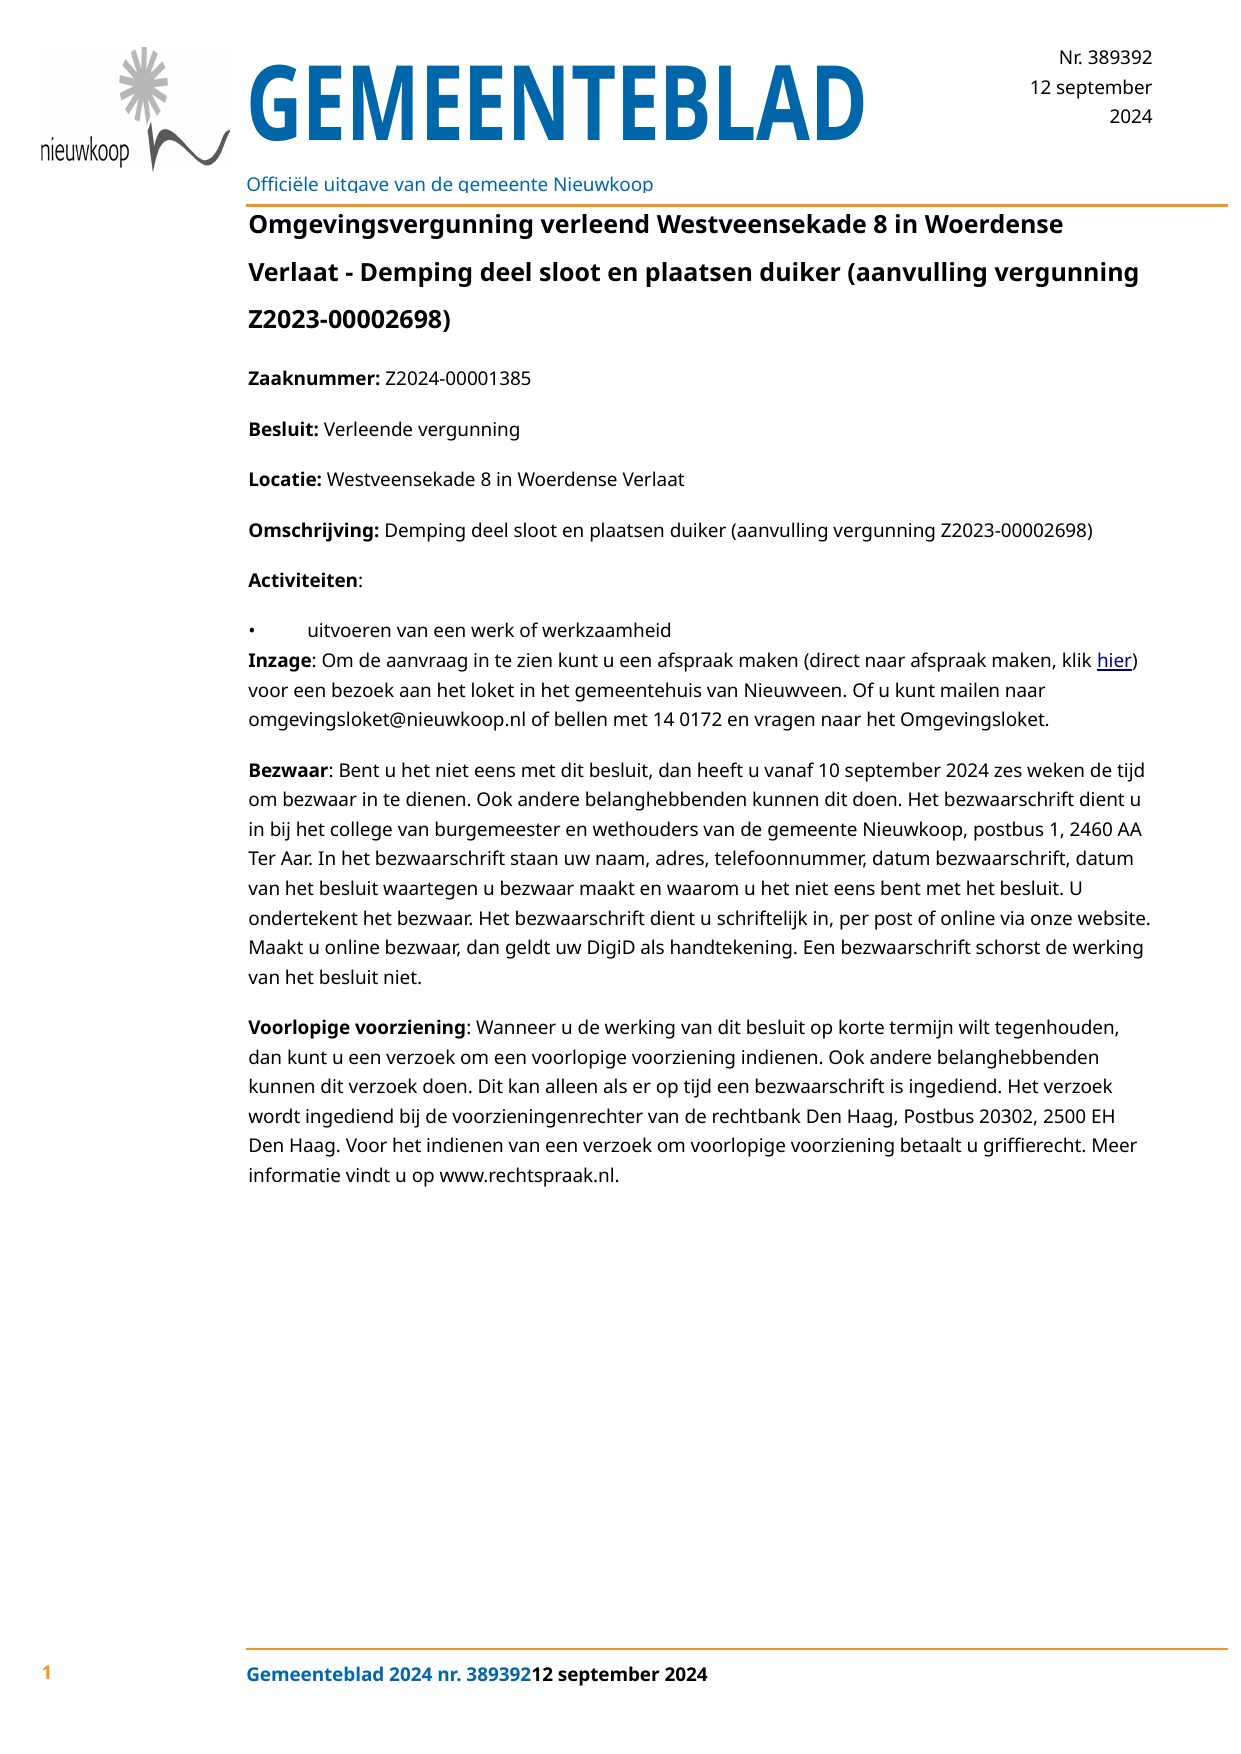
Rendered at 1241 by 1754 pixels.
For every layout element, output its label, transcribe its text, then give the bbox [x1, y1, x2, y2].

text Activiteiten: [248, 567, 1152, 593]
text Locatie: Westveensekade 8 in Woerdense Verlaat [248, 466, 1152, 492]
text Omschrijving: Demping deel sloot en plaatsen duiker (aanvulling vergunning Z2023-00002698) [248, 517, 1152, 542]
text Besluit: Verleende vergunning [248, 416, 1152, 442]
list uitvoeren van een werk of werkzaamheid [248, 618, 1152, 643]
text Inzage: Om de aanvraag in te zien kunt u een afspraak maken (direct naar afspraak maken, klik hier) voor een bezoek aan het loket in het gemeentehuis van Nieuwveen. Of u kunt mailen naar omgevingsloket@nieuwkoop.nl of bellen met 14 0172 en vragen naar het Omgevingsloket. [248, 647, 1152, 732]
text Omgevingsvergunning verleend Westveensekade 8 in Woerdense Verlaat - Demping deel sloot en plaatsen duiker (aanvulling vergunning Z2023-00002698) [248, 207, 1152, 336]
text Voorlopige voorziening: Wanneer u de werking van dit besluit op korte termijn wilt tegenhouden, dan kunt u een verzoek om een voorlopige voorziening indienen. Ook andere belanghebbenden kunnen dit verzoek doen. Dit kan alleen als er op tijd een bezwaarschrift is ingediend. Het verzoek wordt ingediend bij de voorzieningenrechter van de rechtbank Den Haag, Postbus 20302, 2500 EH Den Haag. Voor het indienen van een verzoek om voorlopige voorziening betaalt u griffierecht. Meer informatie vindt u op www.rechtspraak.nl. [248, 1014, 1152, 1188]
text Bezwaar: Bent u het niet eens met dit besluit, dan heeft u vanaf 10 september 2024 zes weken de tijd om bezwaar in te dienen. Ook andere belanghebbenden kunnen dit doen. Het bezwaarschrift dient u in bij het college van burgemeester en wethouders van de gemeente Nieuwkoop, postbus 1, 2460 AA Ter Aar. In het bezwaarschrift staan uw naam, adres, telefoonnummer, datum bezwaarschrift, datum van het besluit waartegen u bezwaar maakt en waarom u het niet eens bent met het besluit. U ondertekent het bezwaar. Het bezwaarschrift dient u schriftelijk in, per post of online via onze website. Maakt u online bezwaar, dan geldt uw DigiD als handtekening. Een bezwaarschrift schorst de werking van het besluit niet. [248, 757, 1152, 989]
text Zaaknummer: Z2024-00001385 [248, 366, 1152, 391]
picture [41, 47, 231, 172]
